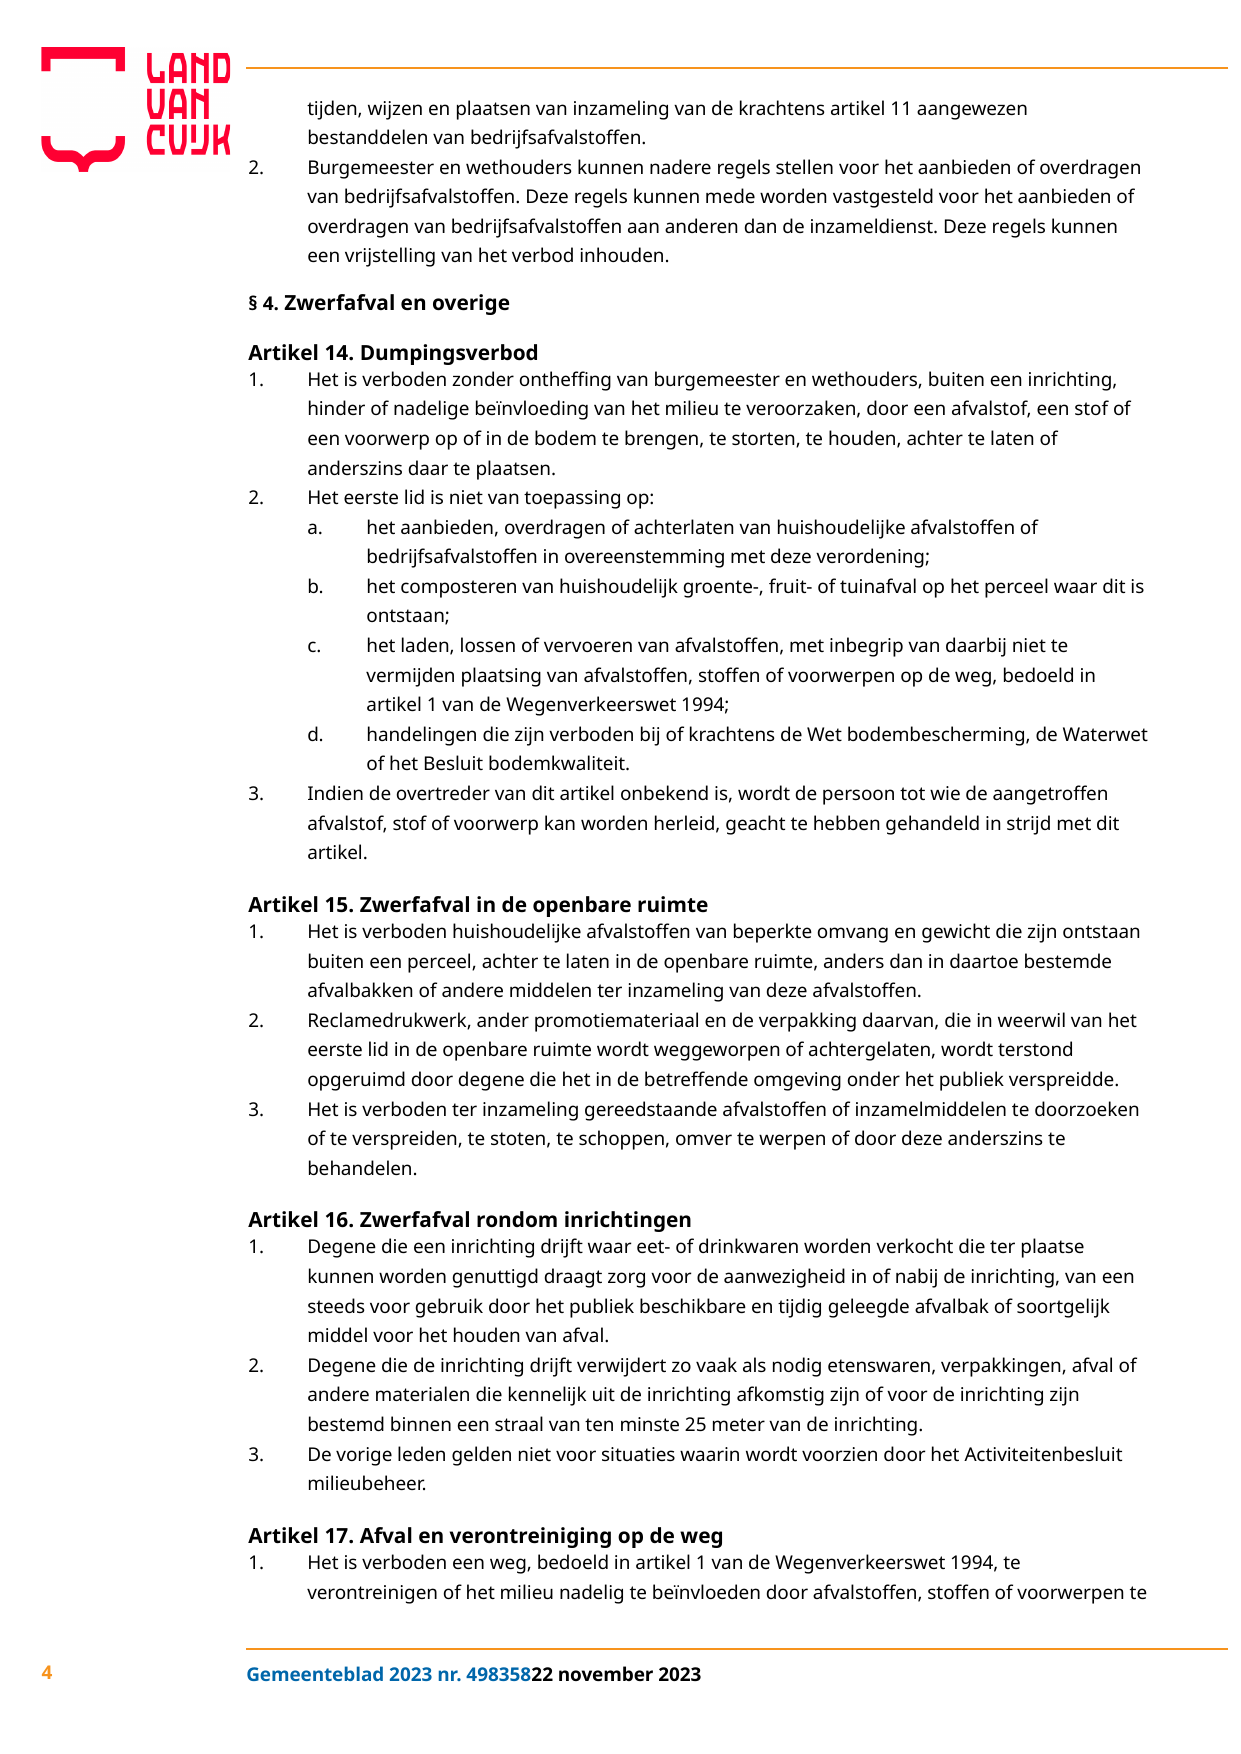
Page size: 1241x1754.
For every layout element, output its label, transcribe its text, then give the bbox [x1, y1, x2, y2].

picture [41, 47, 231, 172]
text Artikel 15. Zwerfafval in de openbare ruimte [248, 890, 1152, 918]
list Reclamedrukwerk, ander promotiemateriaal en de verpakking daarvan, die in weerwil van het eerste lid in de openbare ruimte wordt weggeworpen of achtergelaten, wordt terstond opgeruimd door degene die het in de betreffende omgeving onder het publiek verspreidde. [248, 1007, 1152, 1092]
list Het is verboden een weg, bedoeld in artikel 1 van de Wegenverkeerswet 1994, te verontreinigen of het milieu nadelig te beïnvloeden door afvalstoffen, stoffen of voorwerpen te [248, 1549, 1152, 1604]
list Het is verboden zonder ontheffing van burgemeester en wethouders, buiten een inrichting, hinder of nadelige beïnvloeding van het milieu te veroorzaken, door een afvalstof, een stof of een voorwerp op of in de bodem te brengen, te storten, te houden, achter te laten of anderszins daar te plaatsen. [248, 366, 1152, 481]
list Burgemeester en wethouders kunnen nadere regels stellen voor het aanbieden of overdragen van bedrijfsafvalstoffen. Deze regels kunnen mede worden vastgesteld voor het aanbieden of overdragen van bedrijfsafvalstoffen aan anderen dan de inzameldienst. Deze regels kunnen een vrijstelling van het verbod inhouden. [248, 154, 1152, 268]
list het composteren van huishoudelijk groente-, fruit- of tuinafval op het perceel waar dit is ontstaan; [307, 573, 1152, 628]
list Degene die de inrichting drijft verwijdert zo vaak als nodig etenswaren, verpakkingen, afval of andere materialen die kennelijk uit de inrichting afkomstig zijn of voor de inrichting zijn bestemd binnen een straal van ten minste 25 meter van de inrichting. [248, 1352, 1152, 1437]
text Artikel 14. Dumpingsverbod [248, 338, 1152, 366]
list De vorige leden gelden niet voor situaties waarin wordt voorzien door het Activiteitenbesluit milieubeheer. [248, 1441, 1152, 1496]
text § 4. Zwerfafval en overige [248, 288, 1152, 317]
list Het is verboden huishoudelijke afvalstoffen van beperkte omvang en gewicht die zijn ontstaan buiten een perceel, achter te laten in de openbare ruimte, anders dan in daartoe bestemde afvalbakken of andere middelen ter inzameling van deze afvalstoffen. [248, 918, 1152, 1003]
list Het eerste lid is niet van toepassing op: [248, 484, 1152, 510]
list het aanbieden, overdragen of achterlaten van huishoudelijke afvalstoffen of bedrijfsafvalstoffen in overeenstemming met deze verordening; [307, 514, 1152, 569]
list het laden, lossen of vervoeren van afvalstoffen, met inbegrip van daarbij niet te vermijden plaatsing van afvalstoffen, stoffen of voorwerpen op de weg, bedoeld in artikel 1 van de Wegenverkeerswet 1994; [307, 632, 1152, 717]
list handelingen die zijn verboden bij of krachtens de Wet bodembescherming, de Waterwet of het Besluit bodemkwaliteit. [307, 721, 1152, 776]
list Het is verboden ter inzameling gereedstaande afvalstoffen of inzamelmiddelen te doorzoeken of te verspreiden, te stoten, te schoppen, omver te werpen of door deze anderszins te behandelen. [248, 1096, 1152, 1181]
list tijden, wijzen en plaatsen van inzameling van de krachtens artikel 11 aangewezen bestanddelen van bedrijfsafvalstoffen. [248, 95, 1152, 150]
text Artikel 17. Afval en verontreiniging op de weg [248, 1521, 1152, 1549]
list Degene die een inrichting drijft waar eet- of drinkwaren worden verkocht die ter plaatse kunnen worden genuttigd draagt zorg voor de aanwezigheid in of nabij de inrichting, van een steeds voor gebruik door het publiek beschikbare en tijdig geleegde afvalbak of soortgelijk middel voor het houden van afval. [248, 1234, 1152, 1348]
text Artikel 16. Zwerfafval rondom inrichtingen [248, 1205, 1152, 1234]
list Indien de overtreder van dit artikel onbekend is, wordt de persoon tot wie de aangetroffen afvalstof, stof of voorwerp kan worden herleid, geacht te hebben gehandeld in strijd met dit artikel. [248, 780, 1152, 865]
